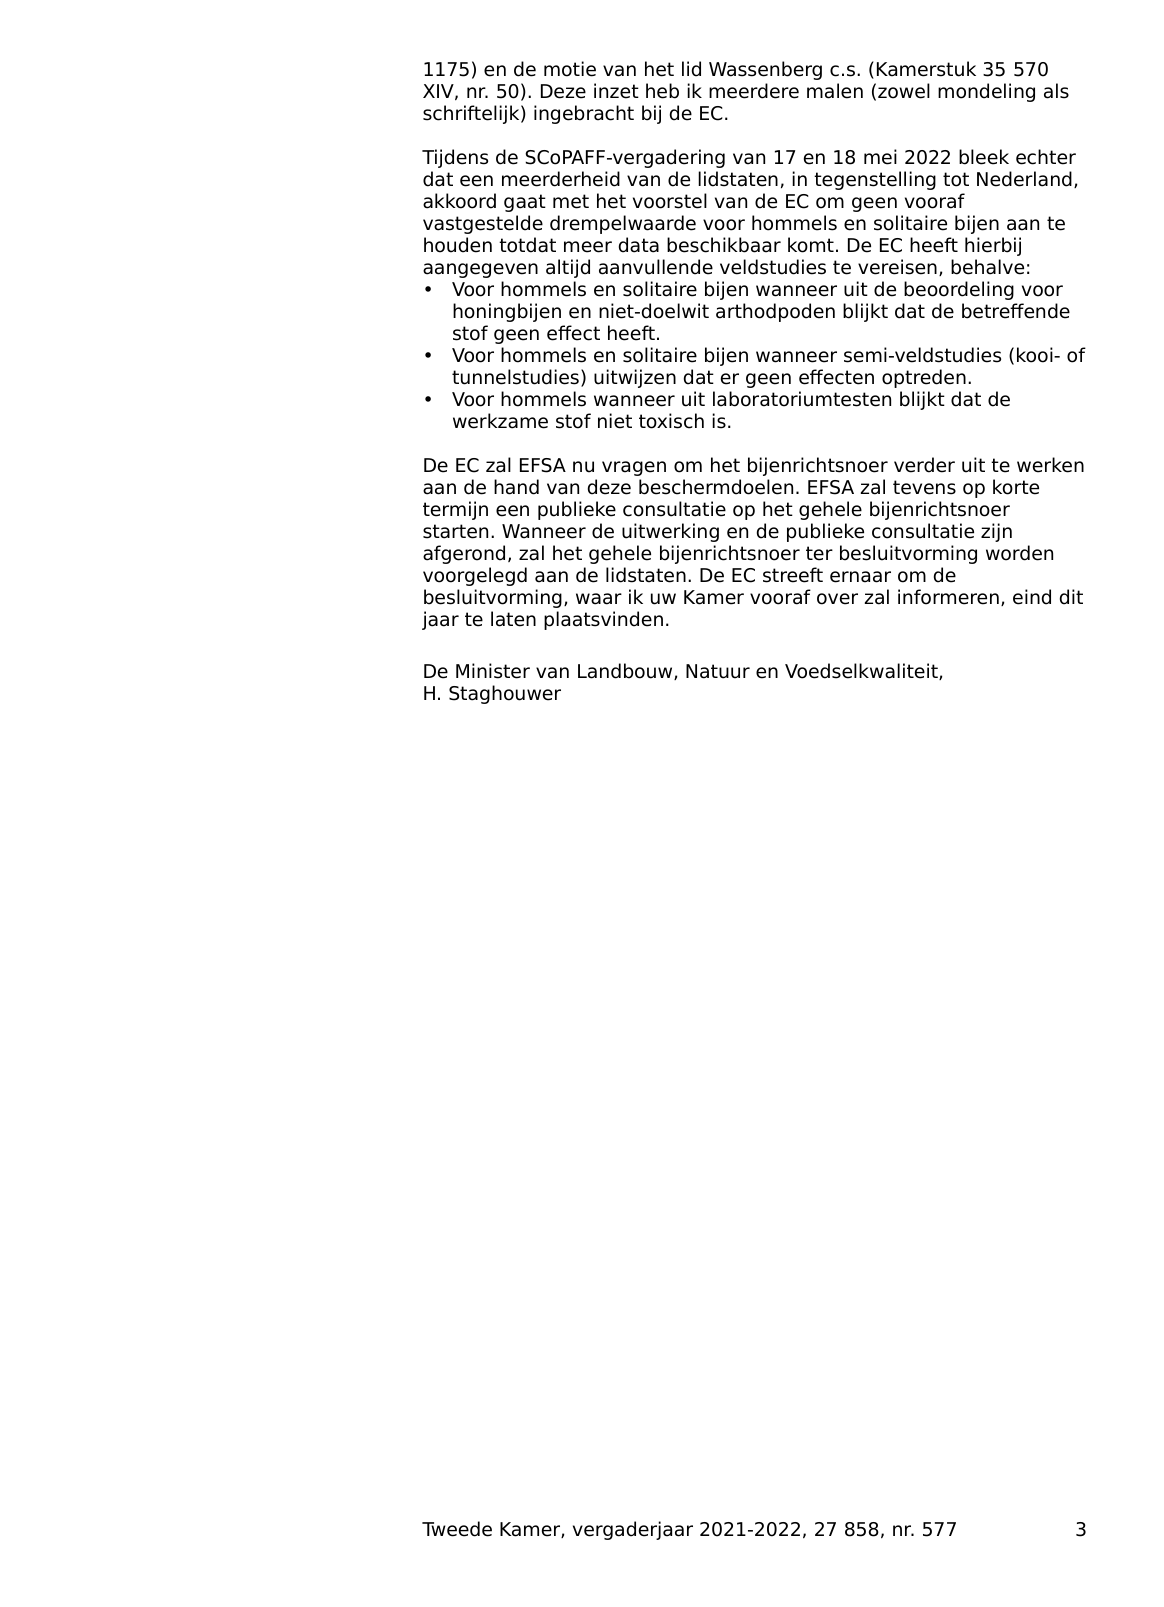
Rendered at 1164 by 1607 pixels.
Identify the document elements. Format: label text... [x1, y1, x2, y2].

text De Minister van Landbouw, Natuur en Voedselkwaliteit, H. Staghouwer [422, 661, 1087, 705]
text • Voor hommels en solitaire bijen wanneer semi-veldstudies (kooi- of tunnelstudies) uitwijzen dat er geen effecten optreden. [422, 345, 1087, 389]
text De EC zal EFSA nu vragen om het bijenrichtsnoer verder uit te werken aan de hand van deze beschermdoelen. EFSA zal tevens op korte termijn een publieke consultatie op het gehele bijenrichtsnoer starten. Wanneer de uitwerking en de publieke consultatie zijn afgerond, zal het gehele bijenrichtsnoer ter besluitvorming worden voorgelegd aan de lidstaten. De EC streeft ernaar om de besluitvorming, waar ik uw Kamer vooraf over zal informeren, eind dit jaar te laten plaatsvinden. [422, 455, 1087, 631]
text 1175) en de motie van het lid Wassenberg c.s. (Kamerstuk 35 570 XIV, nr. 50). Deze inzet heb ik meerdere malen (zowel mondeling als schriftelijk) ingebracht bij de EC. [422, 59, 1087, 125]
text • Voor hommels wanneer uit laboratoriumtesten blijkt dat de werkzame stof niet toxisch is. [422, 389, 1087, 433]
text Tijdens de SCoPAFF-vergadering van 17 en 18 mei 2022 bleek echter dat een meerderheid van de lidstaten, in tegenstelling tot Nederland, akkoord gaat met het voorstel van de EC om geen vooraf vastgestelde drempelwaarde voor hommels en solitaire bijen aan te houden totdat meer data beschikbaar komt. De EC heeft hierbij aangegeven altijd aanvullende veldstudies te vereisen, behalve: [422, 147, 1087, 279]
text • Voor hommels en solitaire bijen wanneer uit de beoordeling voor honingbijen en niet-doelwit arthodpoden blijkt dat de betreffende stof geen effect heeft. [422, 279, 1087, 345]
